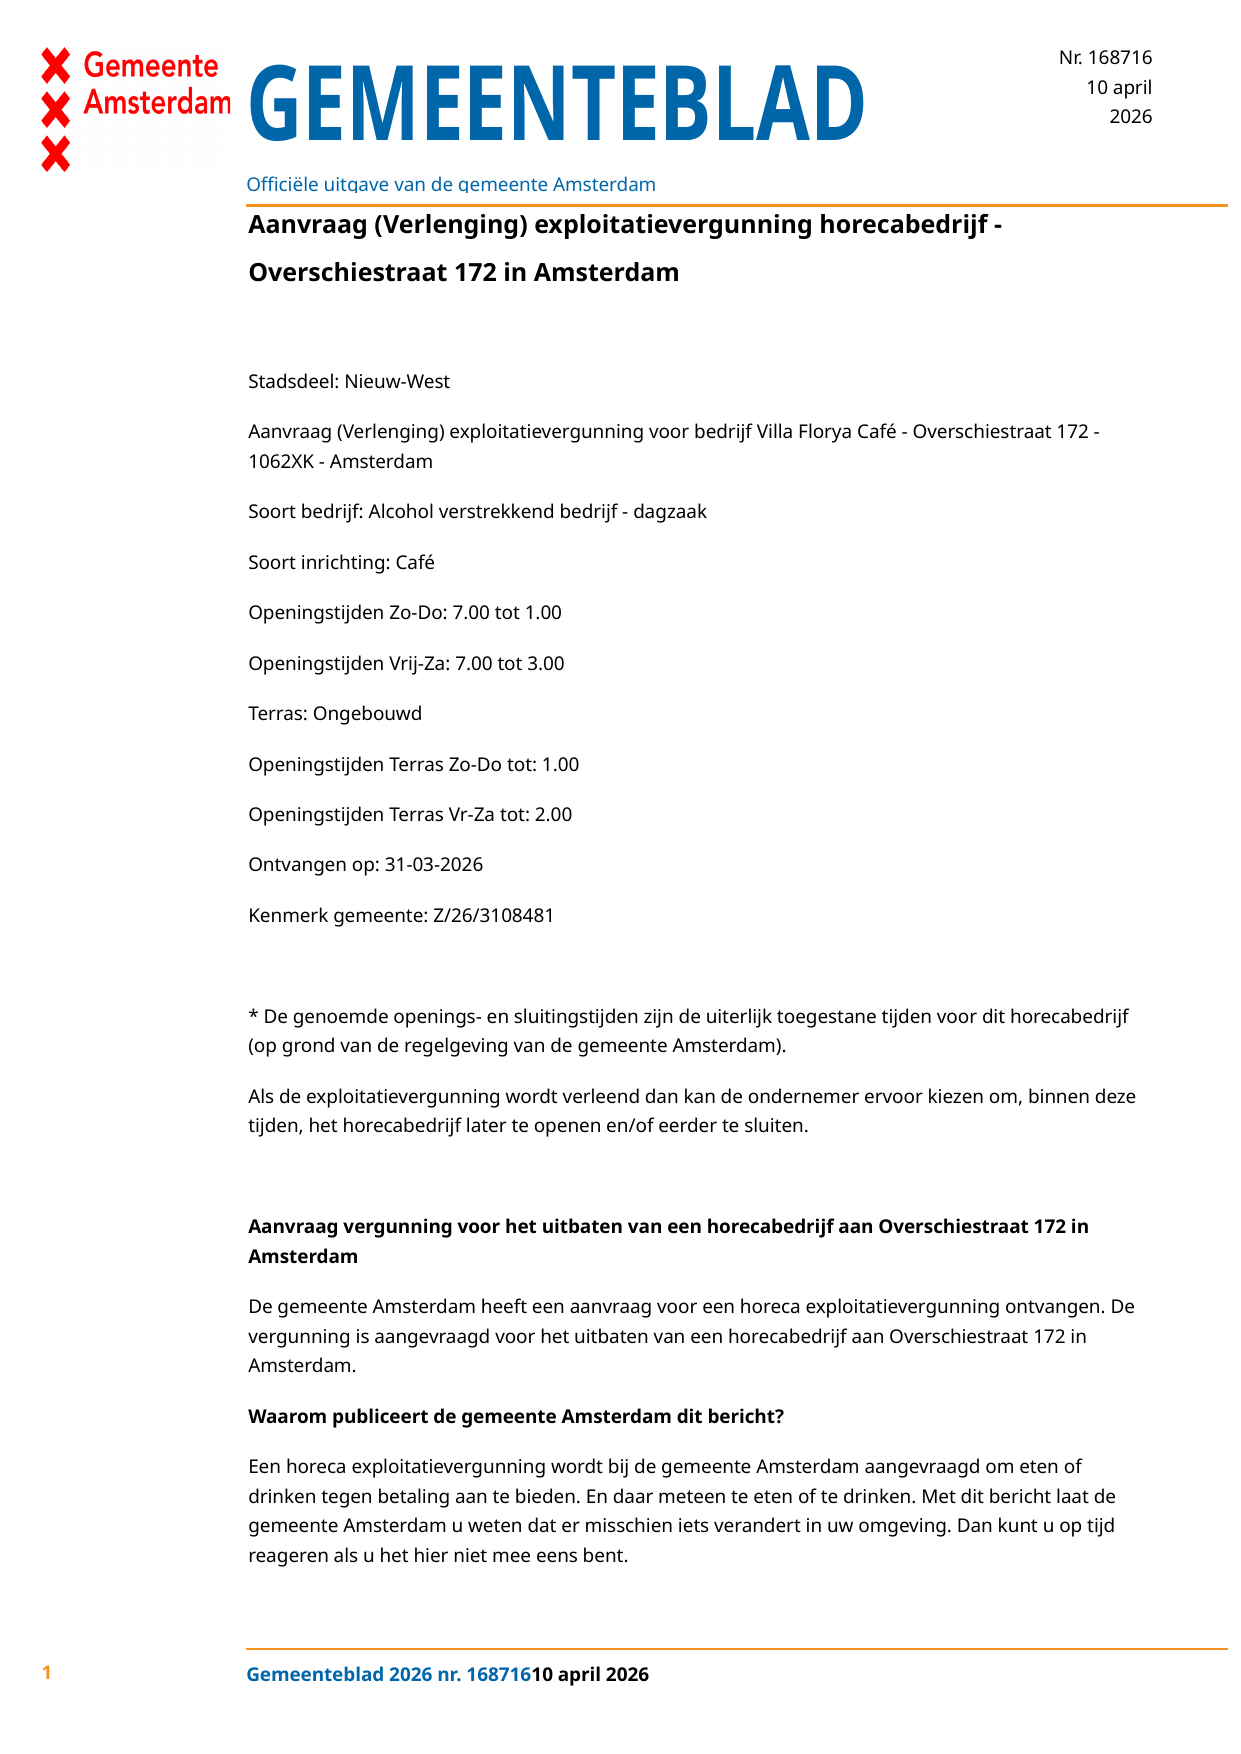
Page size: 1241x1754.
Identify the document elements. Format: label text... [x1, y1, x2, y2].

text De gemeente Amsterdam heeft een aanvraag voor een horeca exploitatievergunning ontvangen. De vergunning is aangevraagd voor het uitbaten van een horecabedrijf aan Overschiestraat 172 in Amsterdam. [248, 1293, 1152, 1378]
text Soort inrichting: Café [248, 549, 1152, 575]
text Openingstijden Terras Zo-Do tot: 1.00 [248, 751, 1152, 777]
text Ontvangen op: 31-03-2026 [248, 852, 1152, 877]
text Waarom publiceert de gemeente Amsterdam dit bericht? [248, 1403, 1152, 1429]
text Een horeca exploitatievergunning wordt bij de gemeente Amsterdam aangevraagd om eten of drinken tegen betaling aan te bieden. En daar meteen te eten of te drinken. Met dit bericht laat de gemeente Amsterdam u weten dat er misschien iets verandert in uw omgeving. Dan kunt u op tijd reageren als u het hier niet mee eens bent. [248, 1453, 1152, 1568]
picture [41, 47, 231, 172]
text Aanvraag (Verlenging) exploitatievergunning voor bedrijf Villa Florya Café - Overschiestraat 172 - 1062XK - Amsterdam [248, 419, 1152, 474]
text Openingstijden Zo-Do: 7.00 tot 1.00 [248, 599, 1152, 625]
text Openingstijden Terras Vr-Za tot: 2.00 [248, 801, 1152, 827]
text Als de exploitatievergunning wordt verleend dan kan de ondernemer ervoor kiezen om, binnen deze tijden, het horecabedrijf later te openen en/of eerder te sluiten. [248, 1083, 1152, 1138]
text * De genoemde openings- en sluitingstijden zijn de uiterlijk toegestane tijden voor dit horecabedrijf (op grond van de regelgeving van de gemeente Amsterdam). [248, 1003, 1152, 1058]
text Openingstijden Vrij-Za: 7.00 tot 3.00 [248, 650, 1152, 676]
text Stadsdeel: Nieuw-West [248, 368, 1152, 394]
text Kenmerk gemeente: Z/26/3108481 [248, 902, 1152, 928]
text Terras: Ongebouwd [248, 700, 1152, 726]
text Aanvraag vergunning voor het uitbaten van een horecabedrijf aan Overschiestraat 172 in Amsterdam [248, 1213, 1152, 1269]
text Soort bedrijf: Alcohol verstrekkend bedrijf - dagzaak [248, 499, 1152, 524]
text Aanvraag (Verlenging) exploitatievergunning horecabedrijf - Overschiestraat 172 in Amsterdam [248, 207, 1152, 288]
